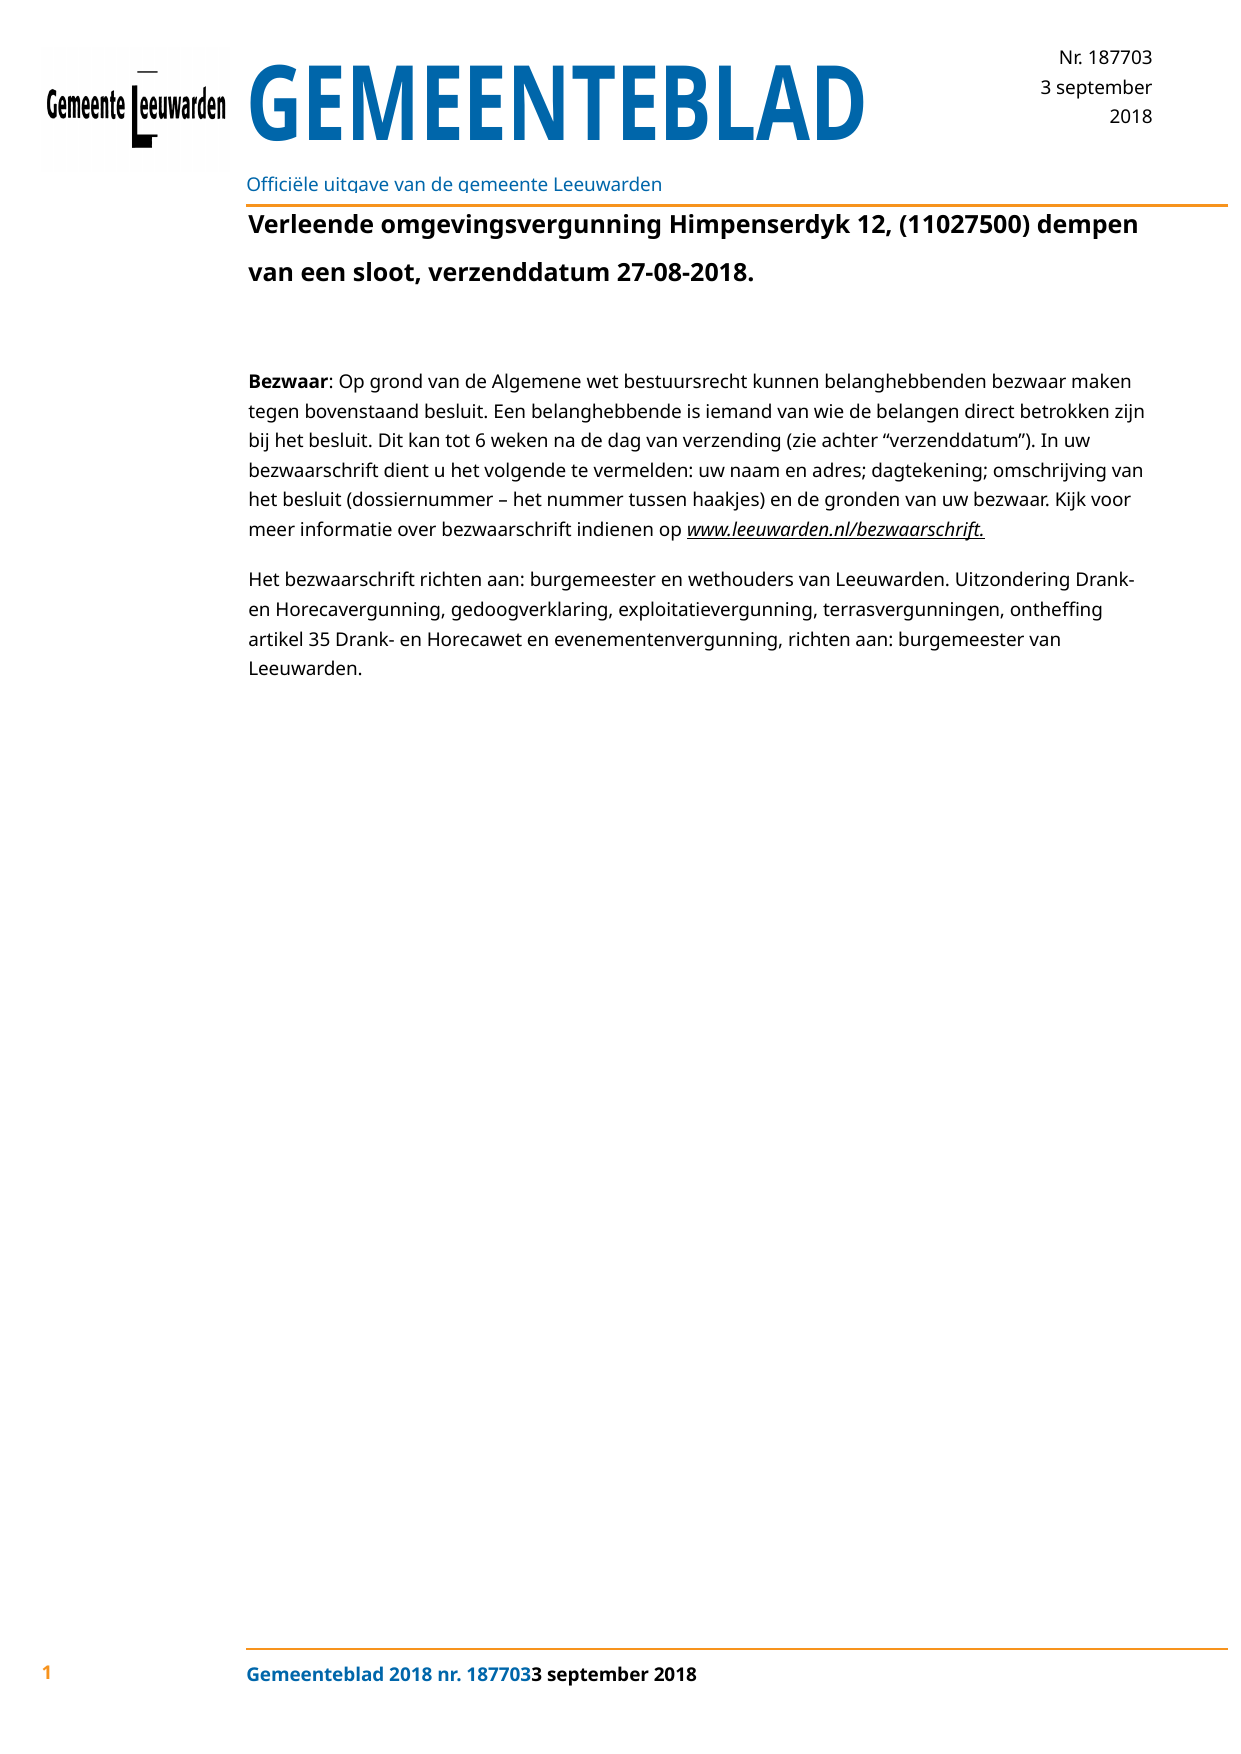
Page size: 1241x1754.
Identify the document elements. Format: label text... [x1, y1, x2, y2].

text Verleende omgevingsvergunning Himpenserdyk 12, (11027500) dempen van een sloot, verzenddatum 27-08-2018. [248, 207, 1152, 288]
picture [41, 47, 231, 172]
text Bezwaar: Op grond van de Algemene wet bestuursrecht kunnen belanghebbenden bezwaar maken tegen bovenstaand besluit. Een belanghebbende is iemand van wie de belangen direct betrokken zijn bij het besluit. Dit kan tot 6 weken na de dag van verzending (zie achter “verzenddatum”). In uw bezwaarschrift dient u het volgende te vermelden: uw naam en adres; dagtekening; omschrijving van het besluit (dossiernummer – het nummer tussen haakjes) en de gronden van uw bezwaar. Kijk voor meer informatie over bezwaarschrift indienen op www.leeuwarden.nl/bezwaarschrift. [248, 368, 1152, 542]
text Het bezwaarschrift richten aan: burgemeester en wethouders van Leeuwarden. Uitzondering Drank- en Horecavergunning, gedoogverklaring, exploitatievergunning, terrasvergunningen, ontheffing artikel 35 Drank- en Horecawet en evenementenvergunning, richten aan: burgemeester van Leeuwarden. [248, 567, 1152, 681]
